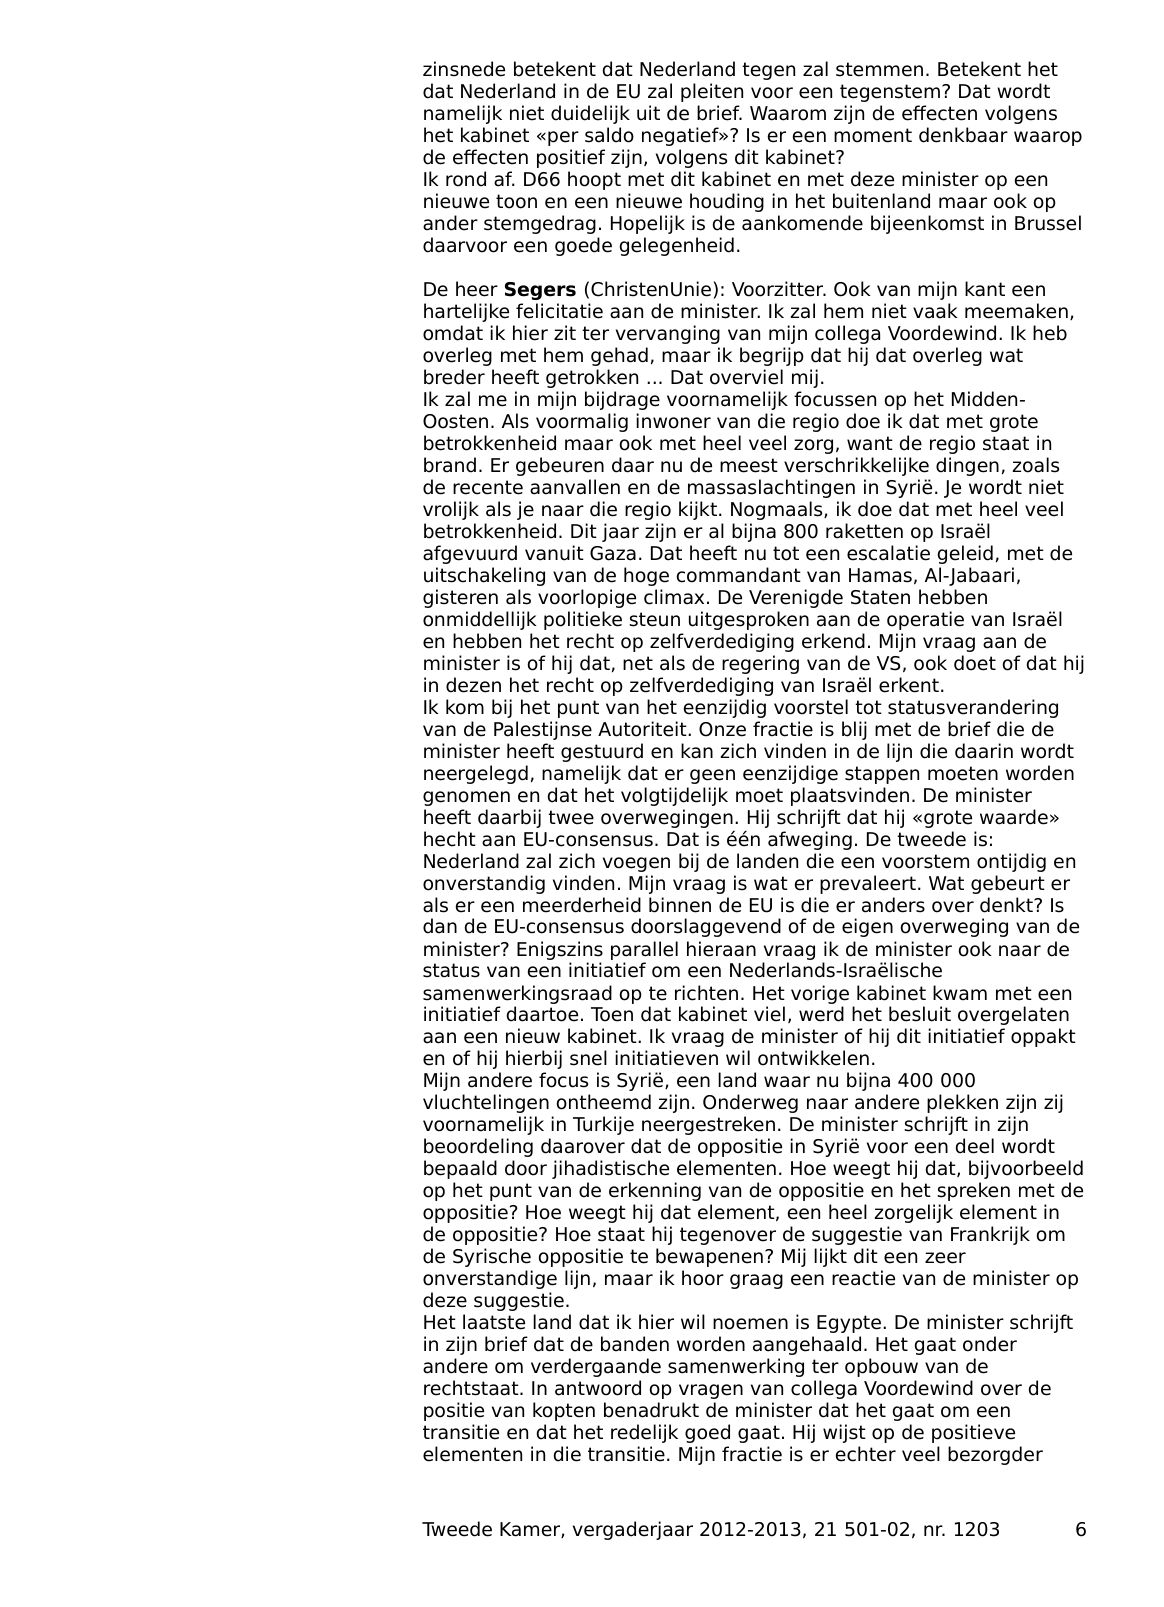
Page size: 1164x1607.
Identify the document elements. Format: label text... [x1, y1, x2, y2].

text Mijn andere focus is Syrië, een land waar nu bijna 400 000 vluchtelingen ontheemd zijn. Onderweg naar andere plekken zijn zij voornamelijk in Turkije neergestreken. De minister schrijft in zijn beoordeling daarover dat de oppositie in Syrië voor een deel wordt bepaald door jihadistische elementen. Hoe weegt hij dat, bijvoorbeeld op het punt van de erkenning van de oppositie en het spreken met de oppositie? Hoe weegt hij dat element, een heel zorgelijk element in de oppositie? Hoe staat hij tegenover de suggestie van Frankrijk om de Syrische oppositie te bewapenen? Mij lijkt dit een zeer onverstandige lijn, maar ik hoor graag een reactie van de minister op deze suggestie. [422, 1070, 1087, 1312]
text Ik rond af. D66 hoopt met dit kabinet en met deze minister op een nieuwe toon en een nieuwe houding in het buitenland maar ook op ander stemgedrag. Hopelijk is de aankomende bijeenkomst in Brussel daarvoor een goede gelegenheid. [422, 169, 1087, 257]
text zinsnede betekent dat Nederland tegen zal stemmen. Betekent het dat Nederland in de EU zal pleiten voor een tegenstem? Dat wordt namelijk niet duidelijk uit de brief. Waarom zijn de effecten volgens het kabinet «per saldo negatief»? Is er een moment denkbaar waarop de effecten positief zijn, volgens dit kabinet? [422, 59, 1087, 169]
text Ik kom bij het punt van het eenzijdig voorstel tot statusverandering van de Palestijnse Autoriteit. Onze fractie is blij met de brief die de minister heeft gestuurd en kan zich vinden in de lijn die daarin wordt neergelegd, namelijk dat er geen eenzijdige stappen moeten worden genomen en dat het volgtijdelijk moet plaatsvinden. De minister heeft daarbij twee overwegingen. Hij schrijft dat hij «grote waarde» hecht aan EU-consensus. Dat is één afweging. De tweede is: Nederland zal zich voegen bij de landen die een voorstem ontijdig en onverstandig vinden. Mijn vraag is wat er prevaleert. Wat gebeurt er als er een meerderheid binnen de EU is die er anders over denkt? Is dan de EU-consensus doorslaggevend of de eigen overweging van de minister? Enigszins parallel hieraan vraag ik de minister ook naar de status van een initiatief om een Nederlands-Israëlische samenwerkingsraad op te richten. Het vorige kabinet kwam met een initiatief daartoe. Toen dat kabinet viel, werd het besluit overgelaten aan een nieuw kabinet. Ik vraag de minister of hij dit initiatief oppakt en of hij hierbij snel initiatieven wil ontwikkelen. [422, 697, 1087, 1070]
text Het laatste land dat ik hier wil noemen is Egypte. De minister schrijft in zijn brief dat de banden worden aangehaald. Het gaat onder andere om verdergaande samenwerking ter opbouw van de rechtstaat. In antwoord op vragen van collega Voordewind over de positie van kopten benadrukt de minister dat het gaat om een transitie en dat het redelijk goed gaat. Hij wijst op de positieve elementen in die transitie. Mijn fractie is er echter veel bezorgder [422, 1312, 1087, 1466]
text De heer Segers (ChristenUnie): Voorzitter. Ook van mijn kant een hartelijke felicitatie aan de minister. Ik zal hem niet vaak meemaken, omdat ik hier zit ter vervanging van mijn collega Voordewind. Ik heb overleg met hem gehad, maar ik begrijp dat hij dat overleg wat breder heeft getrokken ... Dat overviel mij. [422, 279, 1087, 389]
text Ik zal me in mijn bijdrage voornamelijk focussen op het Midden-Oosten. Als voormalig inwoner van die regio doe ik dat met grote betrokkenheid maar ook met heel veel zorg, want de regio staat in brand. Er gebeuren daar nu de meest verschrikkelijke dingen, zoals de recente aanvallen en de massaslachtingen in Syrië. Je wordt niet vrolijk als je naar die regio kijkt. Nogmaals, ik doe dat met heel veel betrokkenheid. Dit jaar zijn er al bijna 800 raketten op Israël afgevuurd vanuit Gaza. Dat heeft nu tot een escalatie geleid, met de uitschakeling van de hoge commandant van Hamas, Al-Jabaari, gisteren als voorlopige climax. De Verenigde Staten hebben onmiddellijk politieke steun uitgesproken aan de operatie van Israël en hebben het recht op zelfverdediging erkend. Mijn vraag aan de minister is of hij dat, net als de regering van de VS, ook doet of dat hij in dezen het recht op zelfverdediging van Israël erkent. [422, 389, 1087, 697]
